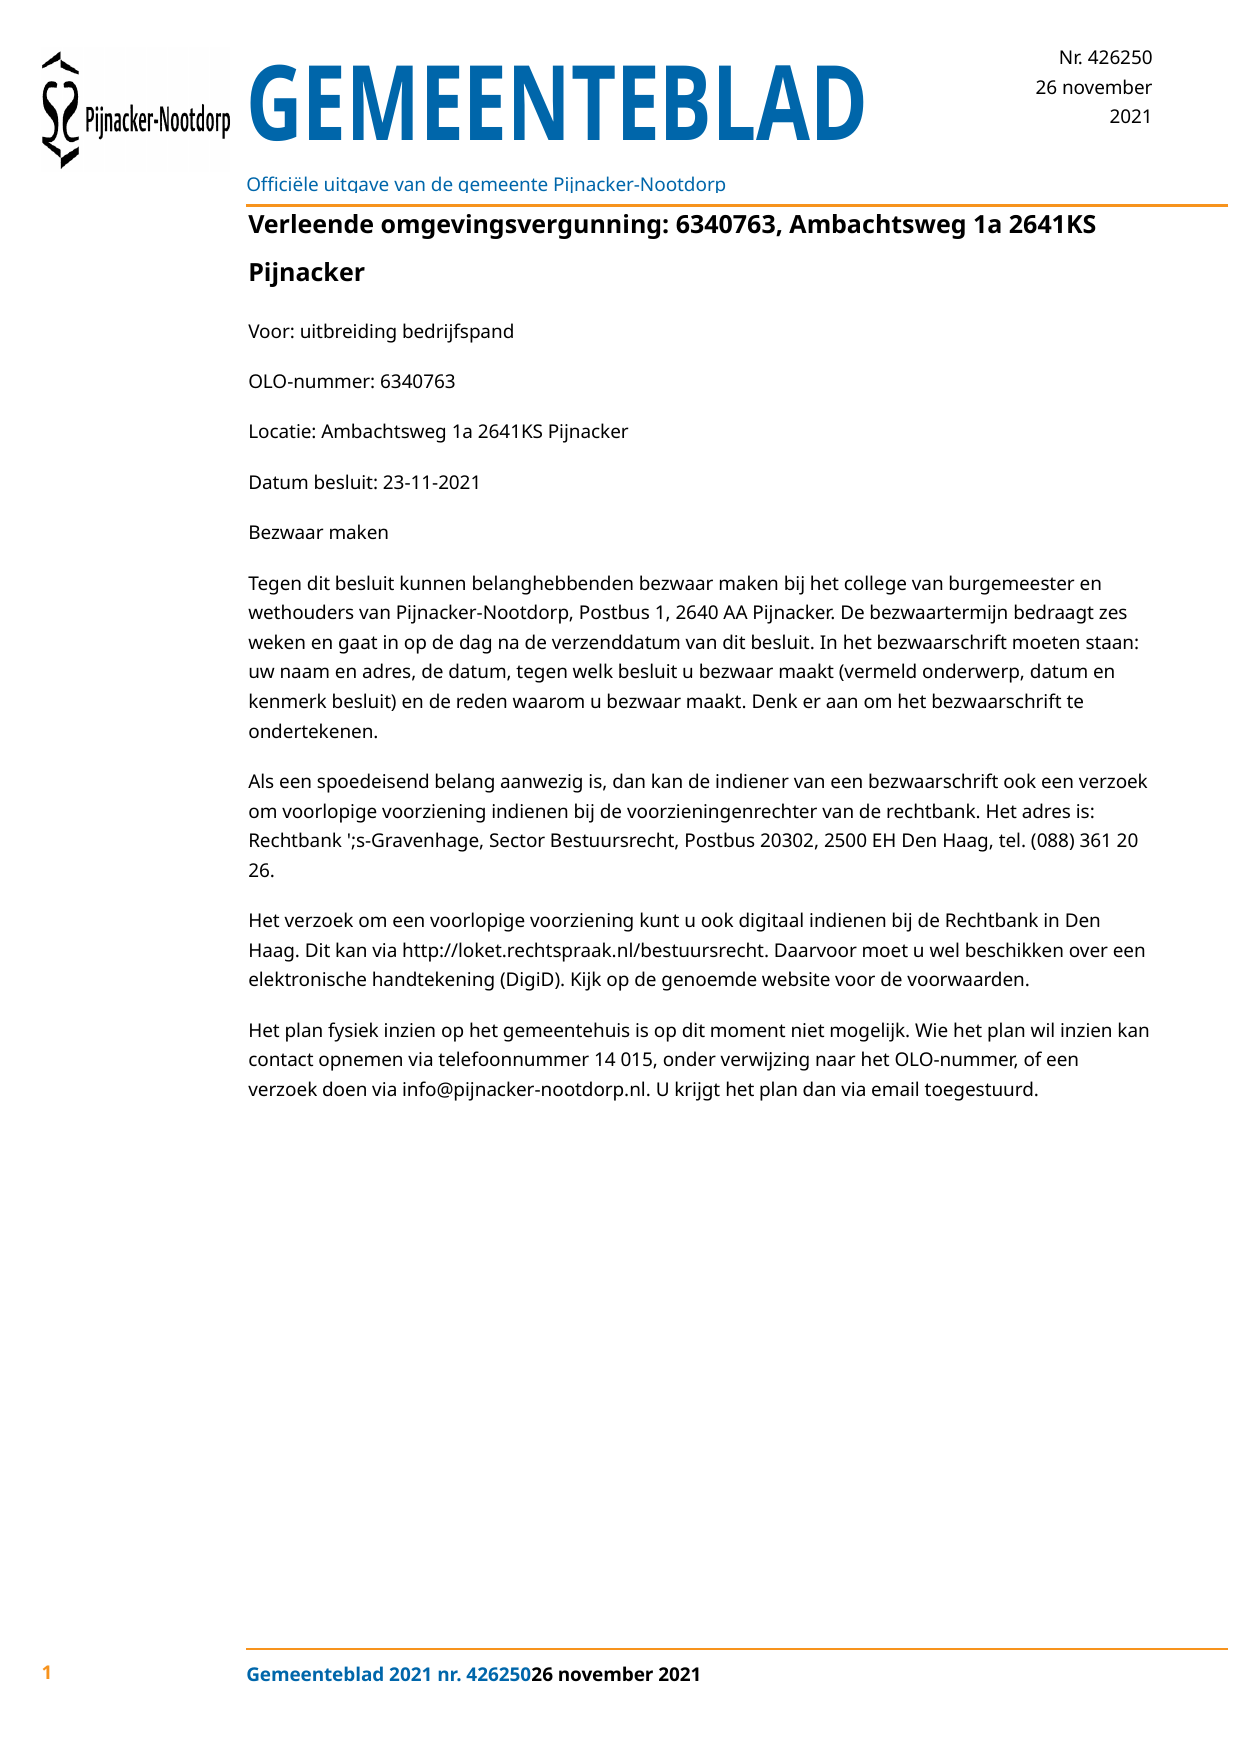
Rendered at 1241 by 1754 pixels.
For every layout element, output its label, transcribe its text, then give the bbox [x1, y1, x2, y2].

text Datum besluit: 23-11-2021 [248, 469, 1152, 495]
text Voor: uitbreiding bedrijfspand [248, 318, 1152, 344]
text Locatie: Ambachtsweg 1a 2641KS Pijnacker [248, 419, 1152, 444]
text Het plan fysiek inzien op het gemeentehuis is op dit moment niet mogelijk. Wie het plan wil inzien kan contact opnemen via telefoonnummer 14 015, onder verwijzing naar het OLO-nummer, of een verzoek doen via info@pijnacker-nootdorp.nl. U krijgt het plan dan via email toegestuurd. [248, 1017, 1152, 1102]
text Als een spoedeisend belang aanwezig is, dan kan de indiener van een bezwaarschrift ook een verzoek om voorlopige voorziening indienen bij de voorzieningenrechter van de rechtbank. Het adres is: Rechtbank ';s-Gravenhage, Sector Bestuursrecht, Postbus 20302, 2500 EH Den Haag, tel. (088) 361 20 26. [248, 768, 1152, 883]
text OLO-nummer: 6340763 [248, 368, 1152, 394]
text Bezwaar maken [248, 519, 1152, 545]
text Het verzoek om een voorlopige voorziening kunt u ook digitaal indienen bij de Rechtbank in Den Haag. Dit kan via http://loket.rechtspraak.nl/bestuursrecht. Daarvoor moet u wel beschikken over een elektronische handtekening (DigiD). Kijk op de genoemde website voor de voorwaarden. [248, 907, 1152, 992]
text Tegen dit besluit kunnen belanghebbenden bezwaar maken bij het college van burgemeester en wethouders van Pijnacker-Nootdorp, Postbus 1, 2640 AA Pijnacker. De bezwaartermijn bedraagt zes weken en gaat in op de dag na de verzenddatum van dit besluit. In het bezwaarschrift moeten staan: uw naam en adres, de datum, tegen welk besluit u bezwaar maakt (vermeld onderwerp, datum en kenmerk besluit) en de reden waarom u bezwaar maakt. Denk er aan om het bezwaarschrift te ondertekenen. [248, 570, 1152, 744]
picture [41, 47, 231, 172]
text Verleende omgevingsvergunning: 6340763, Ambachtsweg 1a 2641KS Pijnacker [248, 207, 1152, 288]
